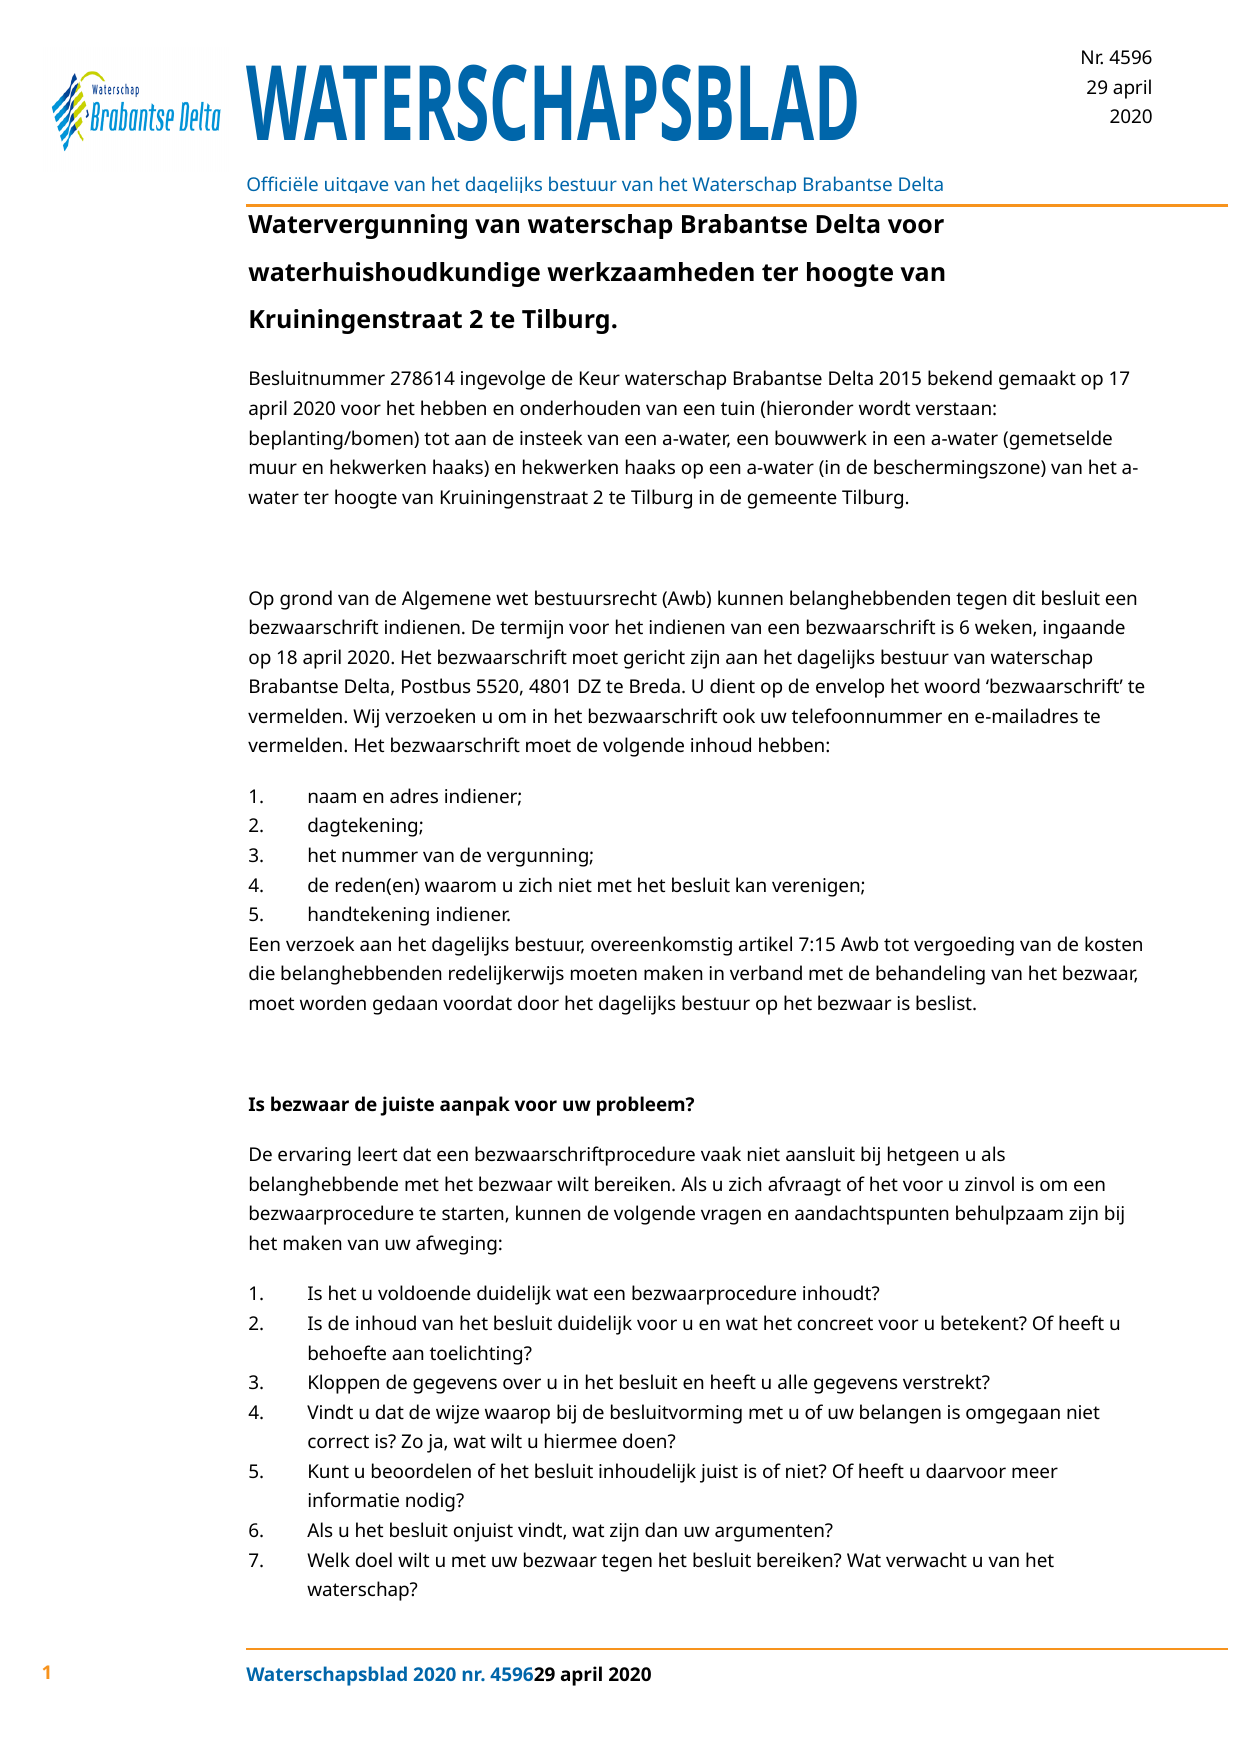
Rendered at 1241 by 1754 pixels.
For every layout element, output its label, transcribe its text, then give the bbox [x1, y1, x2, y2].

text Op grond van de Algemene wet bestuursrecht (Awb) kunnen belanghebbenden tegen dit besluit een bezwaarschrift indienen. De termijn voor het indienen van een bezwaarschrift is 6 weken, ingaande op 18 april 2020. Het bezwaarschrift moet gericht zijn aan het dagelijks bestuur van waterschap Brabantse Delta, Postbus 5520, 4801 DZ te Breda. U dient op de envelop het woord ‘bezwaarschrift’ te vermelden. Wij verzoeken u om in het bezwaarschrift ook uw telefoonnummer en e‑mailadres te vermelden. Het bezwaarschrift moet de volgende inhoud hebben: [248, 585, 1152, 758]
picture [41, 47, 231, 172]
list handtekening indiener. [248, 901, 1152, 927]
text Is bezwaar de juiste aanpak voor uw probleem? [248, 1091, 1152, 1117]
list Is het u voldoende duidelijk wat een bezwaarprocedure inhoudt? [248, 1281, 1152, 1306]
list Is de inhoud van het besluit duidelijk voor u en wat het concreet voor u betekent? Of heeft u behoefte aan toelichting? [248, 1310, 1152, 1365]
list Kloppen de gegevens over u in het besluit en heeft u alle gegevens verstrekt? [248, 1369, 1152, 1395]
text De ervaring leert dat een bezwaarschriftprocedure vaak niet aansluit bij hetgeen u als belanghebbende met het bezwaar wilt bereiken. Als u zich afvraagt of het voor u zinvol is om een bezwaarprocedure te starten, kunnen de volgende vragen en aandachtspunten behulpzaam zijn bij het maken van uw afweging: [248, 1141, 1152, 1256]
list de reden(en) waarom u zich niet met het besluit kan verenigen; [248, 872, 1152, 897]
list Vindt u dat de wijze waarop bij de besluitvorming met u of uw belangen is omgegaan niet correct is? Zo ja, wat wilt u hiermee doen? [248, 1399, 1152, 1454]
text Besluitnummer 278614 ingevolge de Keur waterschap Brabantse Delta 2015 bekend gemaakt op 17 april 2020 voor het hebben en onderhouden van een tuin (hieronder wordt verstaan: beplanting/bomen) tot aan de insteek van een a-water, een bouwwerk in een a-water (gemetselde muur en hekwerken haaks) en hekwerken haaks op een a-water (in de beschermingszone) van het a-water ter hoogte van Kruiningenstraat 2 te Tilburg in de gemeente Tilburg. [248, 366, 1152, 509]
list Welk doel wilt u met uw bezwaar tegen het besluit bereiken? Wat verwacht u van het waterschap? [248, 1547, 1152, 1602]
list het nummer van de vergunning; [248, 842, 1152, 868]
list Als u het besluit onjuist vindt, wat zijn dan uw argumenten? [248, 1517, 1152, 1543]
text Een verzoek aan het dagelijks bestuur, overeenkomstig artikel 7:15 Awb tot vergoeding van de kosten die belanghebbenden redelijkerwijs moeten maken in verband met de behandeling van het bezwaar, moet worden gedaan voordat door het dagelijks bestuur op het bezwaar is beslist. [248, 931, 1152, 1016]
list dagtekening; [248, 813, 1152, 838]
list Kunt u beoordelen of het besluit inhoudelijk juist is of niet? Of heeft u daarvoor meer informatie nodig? [248, 1458, 1152, 1513]
list naam en adres indiener; [248, 783, 1152, 809]
text Watervergunning van waterschap Brabantse Delta voor waterhuishoudkundige werkzaamheden ter hoogte van Kruiningenstraat 2 te Tilburg. [248, 207, 1152, 336]
